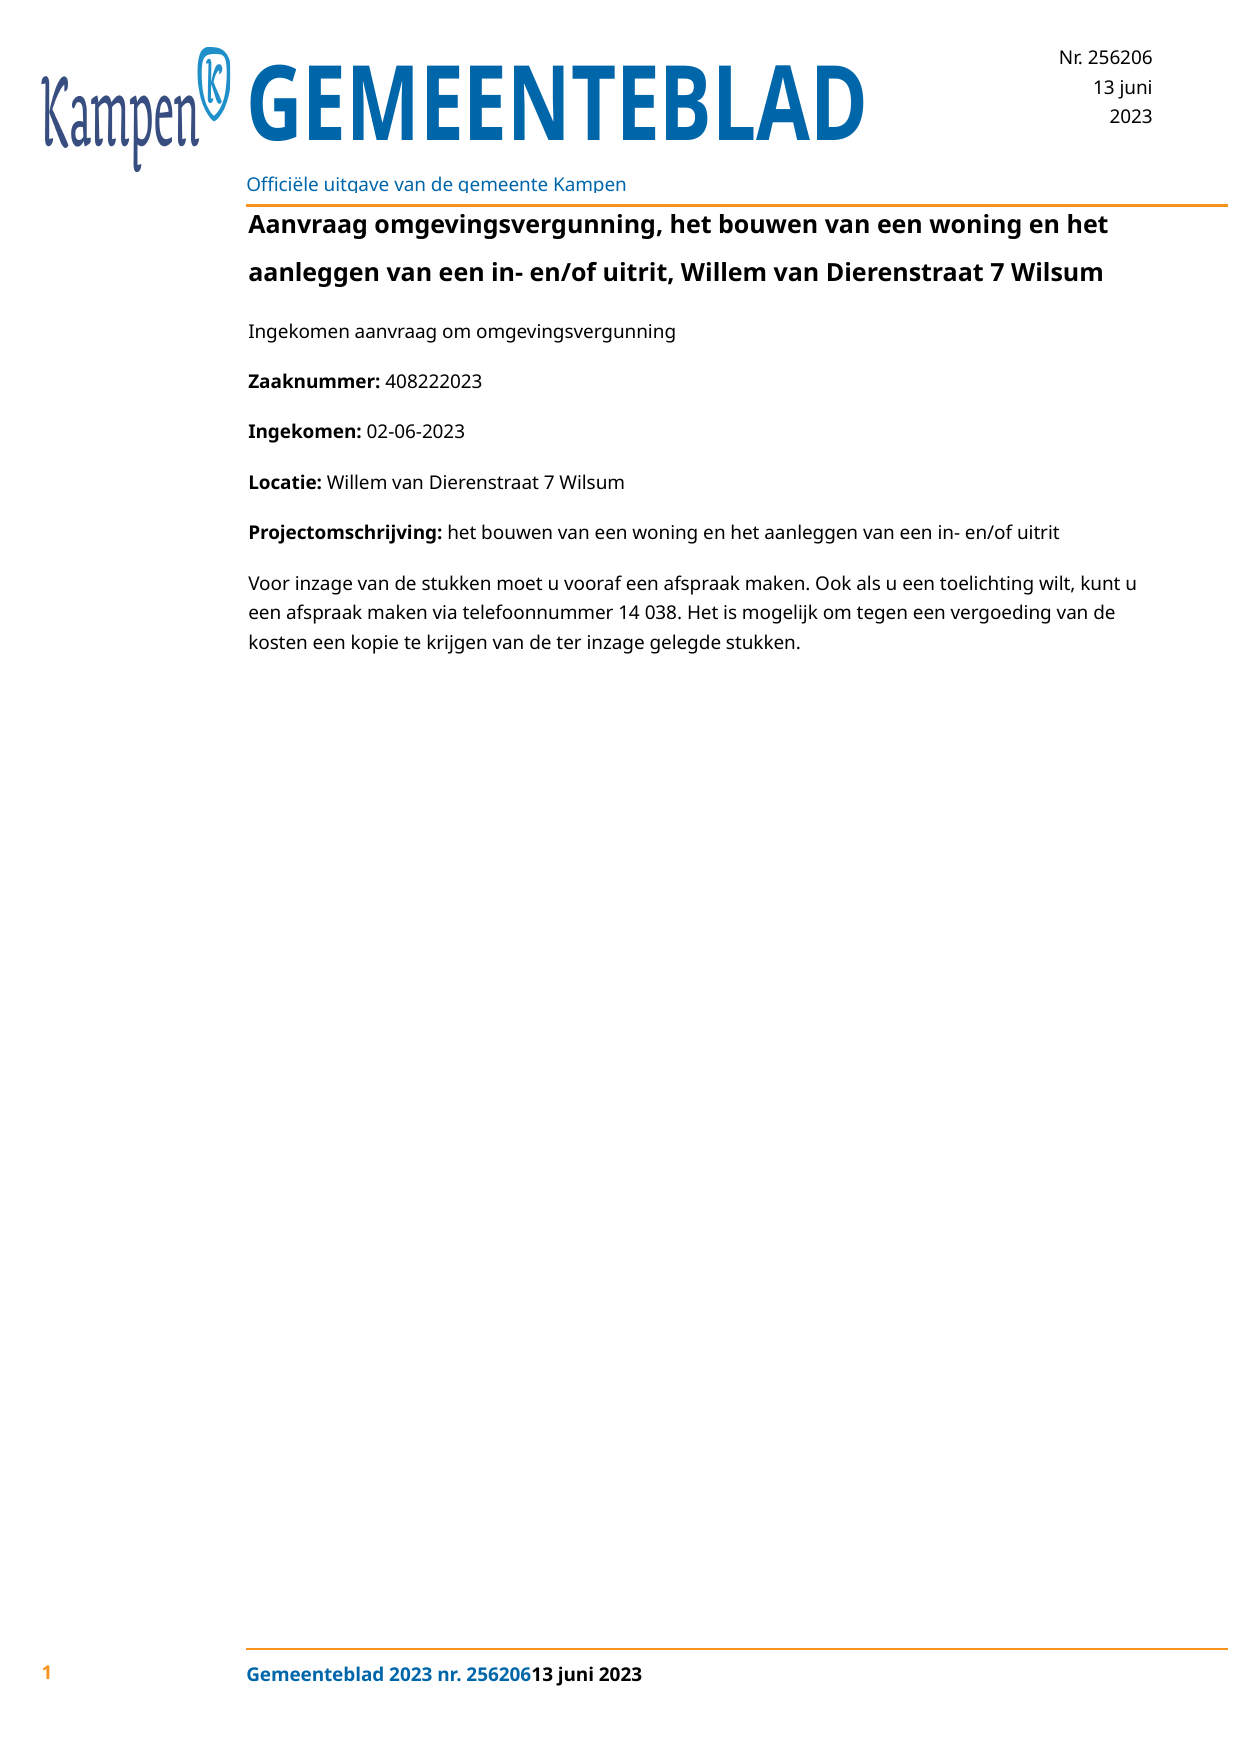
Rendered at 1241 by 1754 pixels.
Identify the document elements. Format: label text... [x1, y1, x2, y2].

text Zaaknummer: 408222023 [248, 368, 1152, 394]
text Ingekomen aanvraag om omgevingsvergunning [248, 318, 1152, 344]
text Ingekomen: 02-06-2023 [248, 419, 1152, 444]
text Projectomschrijving: het bouwen van een woning en het aanleggen van een in- en/of uitrit [248, 519, 1152, 545]
text Aanvraag omgevingsvergunning, het bouwen van een woning en het aanleggen van een in- en/of uitrit, Willem van Dierenstraat 7 Wilsum [248, 207, 1152, 288]
text Locatie: Willem van Dierenstraat 7 Wilsum [248, 469, 1152, 495]
text Voor inzage van de stukken moet u vooraf een afspraak maken. Ook als u een toelichting wilt, kunt u een afspraak maken via telefoonnummer 14 038. Het is mogelijk om tegen een vergoeding van de kosten een kopie te krijgen van de ter inzage gelegde stukken. [248, 570, 1152, 655]
picture [41, 47, 231, 172]
